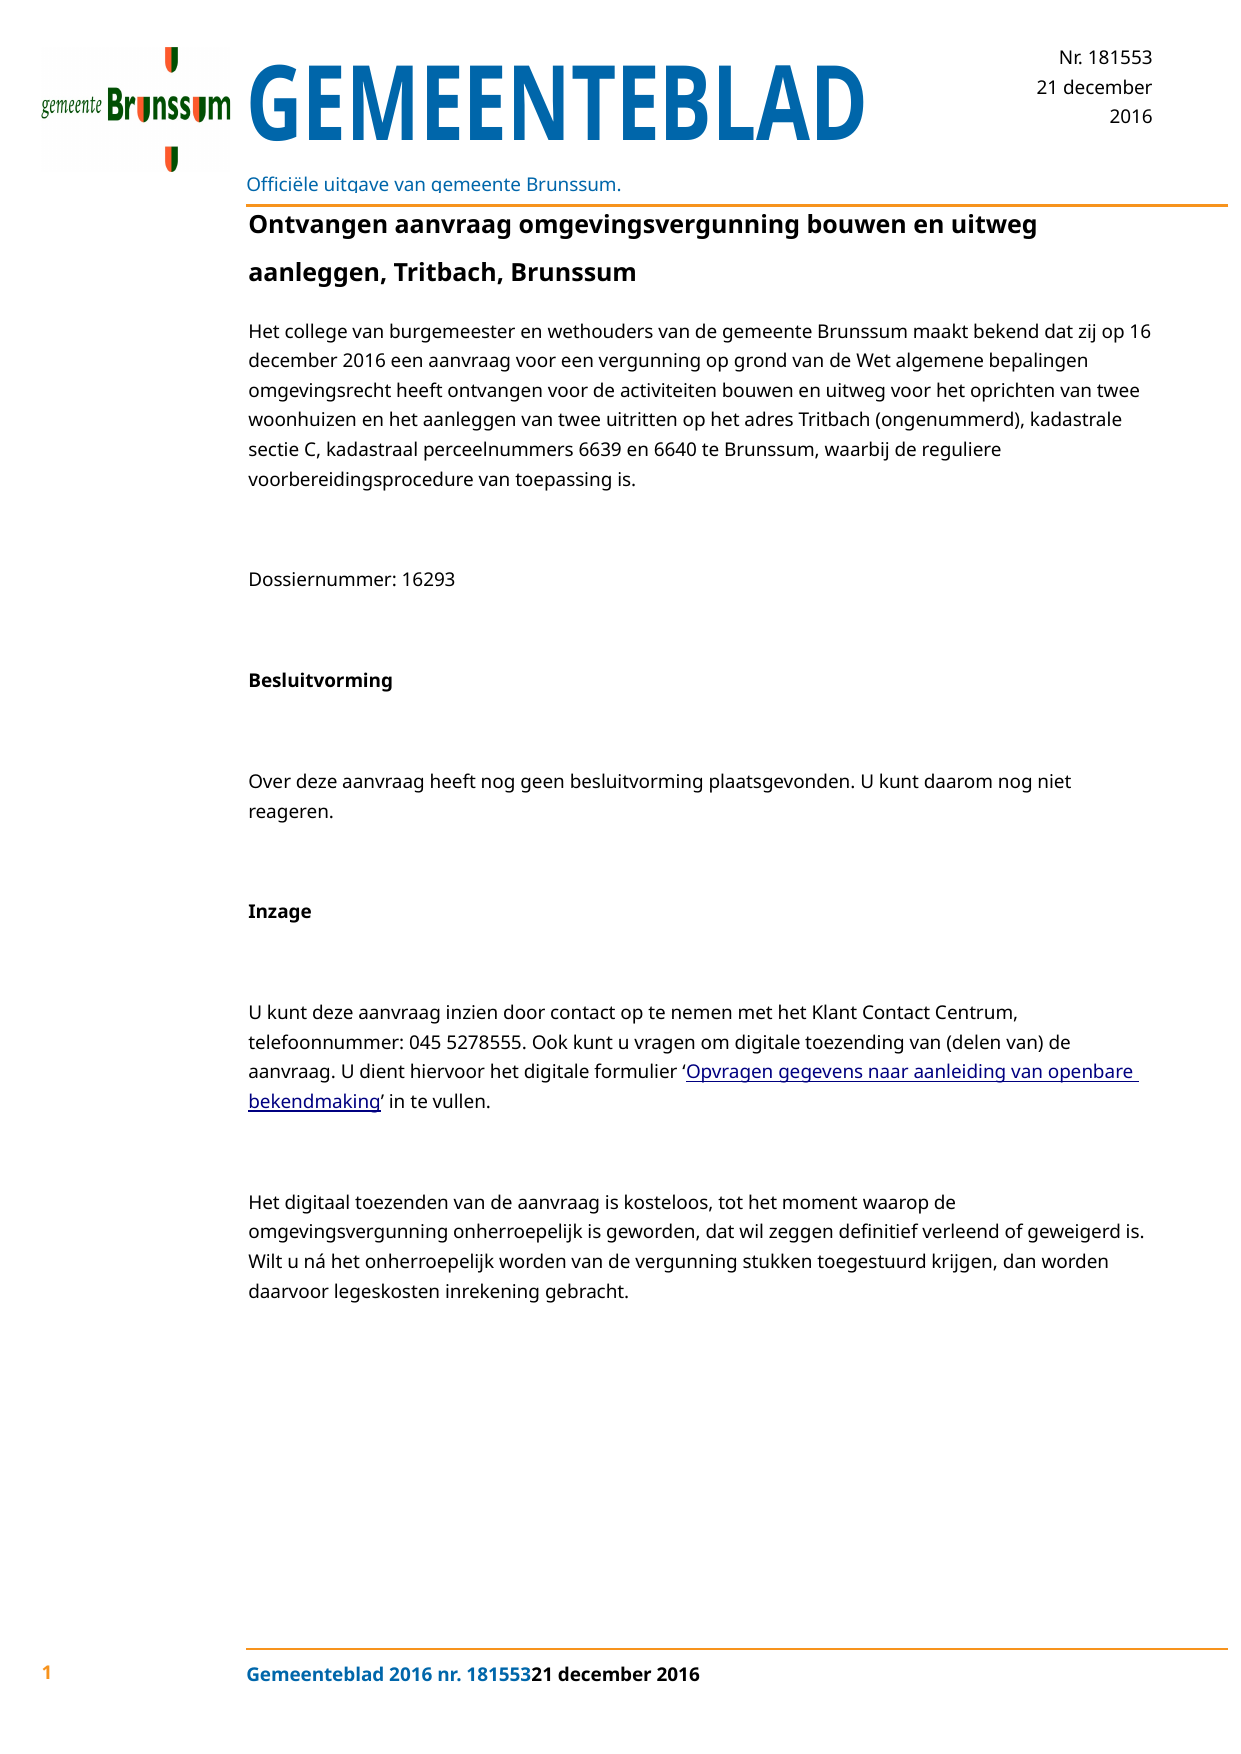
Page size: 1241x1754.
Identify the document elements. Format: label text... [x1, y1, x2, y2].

text Ontvangen aanvraag omgevingsvergunning bouwen en uitweg aanleggen, Tritbach, Brunssum [248, 207, 1152, 288]
picture [41, 47, 231, 172]
text Over deze aanvraag heeft nog geen besluitvorming plaatsgevonden. U kunt daarom nog niet reageren. [248, 768, 1152, 824]
text Besluitvorming [248, 667, 1152, 693]
text Inzage [248, 899, 1152, 924]
text Het college van burgemeester en wethouders van de gemeente Brunssum maakt bekend dat zij op 16 december 2016 een aanvraag voor een vergunning op grond van de Wet algemene bepalingen omgevingsrecht heeft ontvangen voor de activiteiten bouwen en uitweg voor het oprichten van twee woonhuizen en het aanleggen van twee uitritten op het adres Tritbach (ongenummerd), kadastrale sectie C, kadastraal perceelnummers 6639 en 6640 te Brunssum, waarbij de reguliere voorbereidingsprocedure van toepassing is. [248, 318, 1152, 492]
text Dossiernummer: 16293 [248, 567, 1152, 592]
text Het digitaal toezenden van de aanvraag is kosteloos, tot het moment waarop de omgevingsvergunning onherroepelijk is geworden, dat wil zeggen definitief verleend of geweigerd is. Wilt u ná het onherroepelijk worden van de vergunning stukken toegestuurd krijgen, dan worden daarvoor legeskosten inrekening gebracht. [248, 1189, 1152, 1304]
text U kunt deze aanvraag inzien door contact op te nemen met het Klant Contact Centrum, telefoonnummer: 045 5278555. Ook kunt u vragen om digitale toezending van (delen van) de aanvraag. U dient hiervoor het digitale formulier ‘Opvragen gegevens naar aanleiding van openbare bekendmaking’ in te vullen. [248, 999, 1152, 1114]
